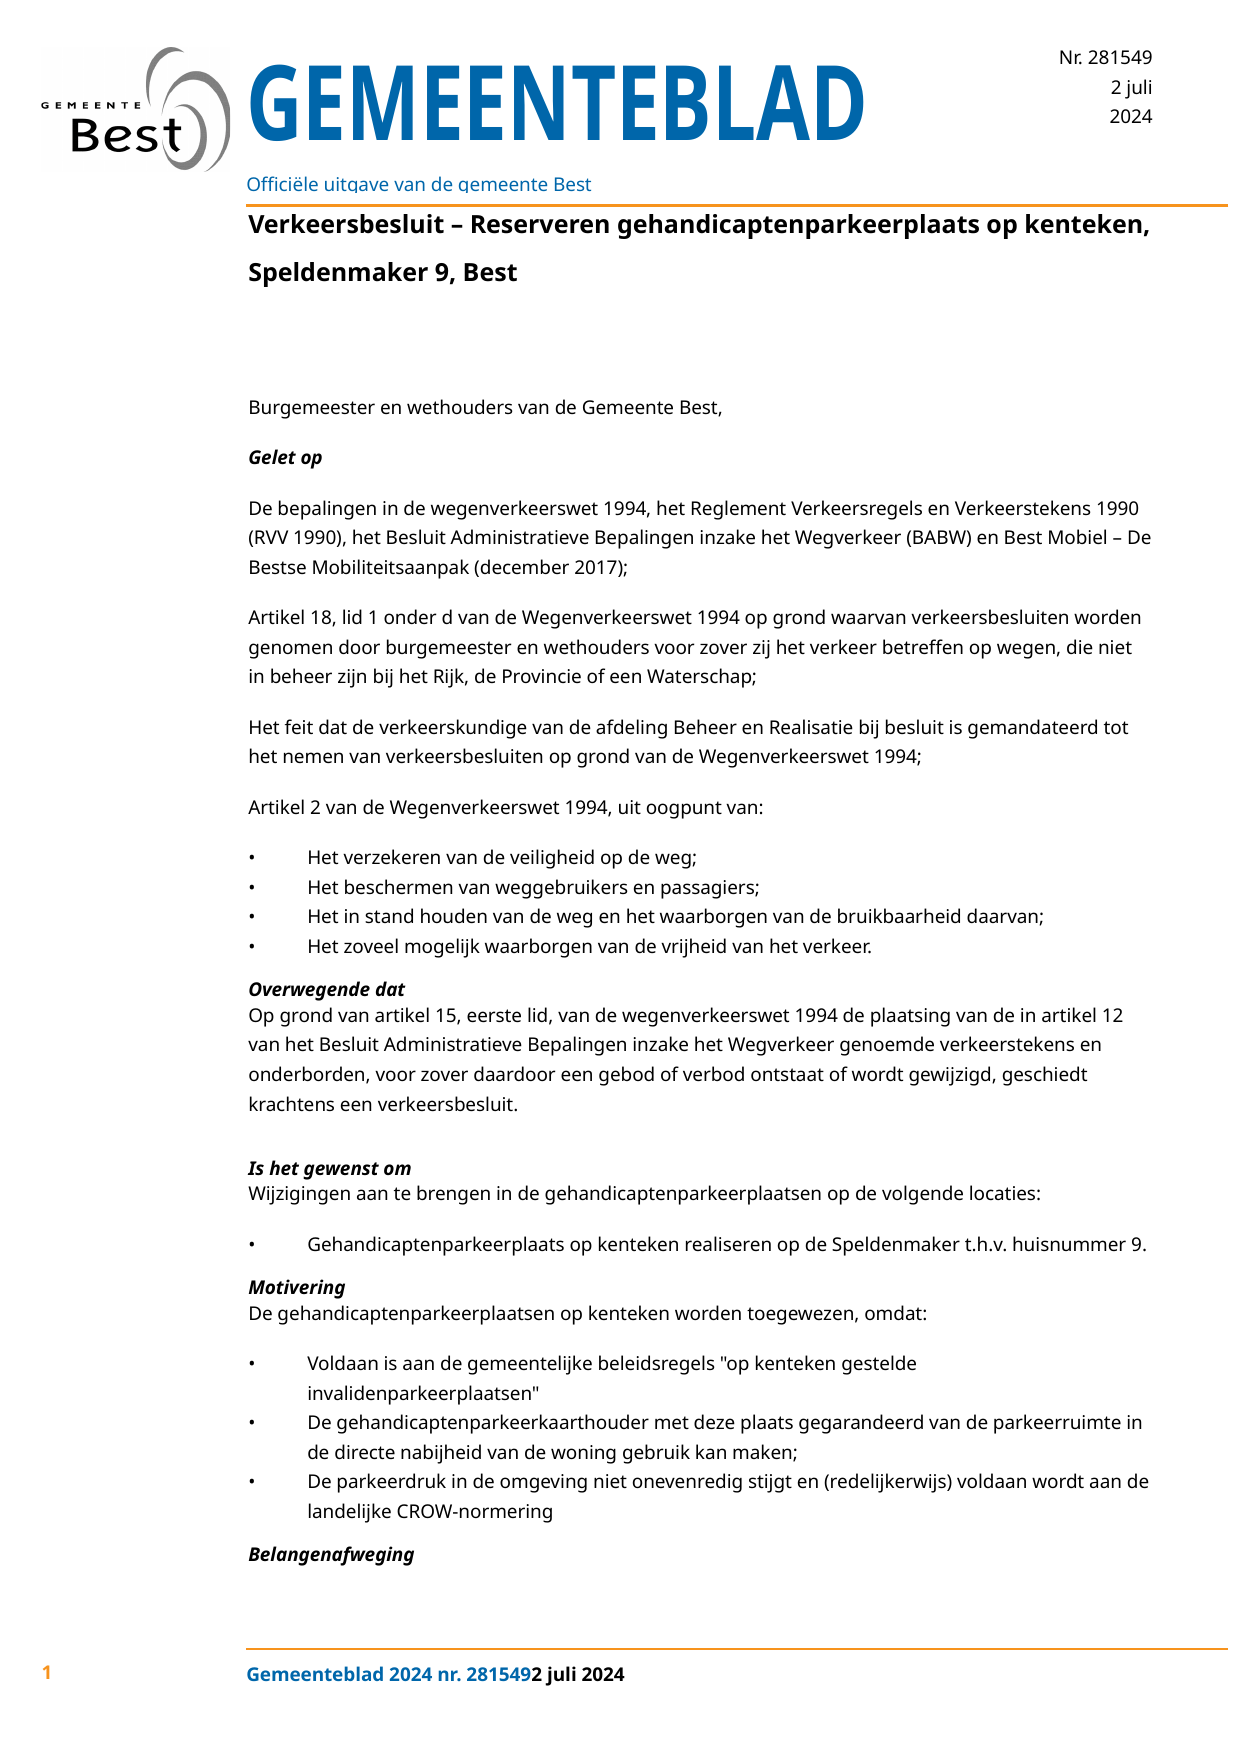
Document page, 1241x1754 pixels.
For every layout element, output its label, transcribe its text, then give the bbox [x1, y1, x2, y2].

text Burgemeester en wethouders van de Gemeente Best, [248, 394, 1152, 420]
text Motivering [248, 1274, 1152, 1300]
list Het verzekeren van de veiligheid op de weg; [248, 844, 1152, 870]
picture [41, 47, 231, 172]
list De gehandicaptenparkeerkaarthouder met deze plaats gegarandeerd van de parkeerruimte in de directe nabijheid van de woning gebruik kan maken; [248, 1409, 1152, 1465]
list Het beschermen van weggebruikers en passagiers; [248, 874, 1152, 900]
text Artikel 18, lid 1 onder d van de Wegenverkeerswet 1994 op grond waarvan verkeersbesluiten worden genomen door burgemeester en wethouders voor zover zij het verkeer betreffen op wegen, die niet in beheer zijn bij het Rijk, de Provincie of een Waterschap; [248, 604, 1152, 689]
list De parkeerdruk in de omgeving niet onevenredig stijgt en (redelijkerwijs) voldaan wordt aan de landelijke CROW-normering [248, 1468, 1152, 1524]
text Het feit dat de verkeerskundige van de afdeling Beheer en Realisatie bij besluit is gemandateerd tot het nemen van verkeersbesluiten op grond van de Wegenverkeerswet 1994; [248, 714, 1152, 769]
text Is het gewenst om [248, 1155, 1152, 1181]
text Op grond van artikel 15, eerste lid, van de wegenverkeerswet 1994 de plaatsing van de in artikel 12 van het Besluit Administratieve Bepalingen inzake het Wegverkeer genoemde verkeerstekens en onderborden, voor zover daardoor een gebod of verbod ontstaat of wordt gewijzigd, geschiedt krachtens een verkeersbesluit. [248, 1002, 1152, 1117]
text Verkeersbesluit – Reserveren gehandicaptenparkeerplaats op kenteken, Speldenmaker 9, Best [248, 207, 1152, 288]
list Het in stand houden van de weg en het waarborgen van de bruikbaarheid daarvan; [248, 904, 1152, 929]
text Wijzigingen aan te brengen in de gehandicaptenparkeerplaatsen op de volgende locaties: [248, 1181, 1152, 1206]
text Overwegende dat [248, 976, 1152, 1002]
text Gelet op [248, 444, 1152, 470]
text Artikel 2 van de Wegenverkeerswet 1994, uit oogpunt van: [248, 794, 1152, 820]
text De bepalingen in de wegenverkeerswet 1994, het Reglement Verkeersregels en Verkeerstekens 1990 (RVV 1990), het Besluit Administratieve Bepalingen inzake het Wegverkeer (BABW) en Best Mobiel – De Bestse Mobiliteitsaanpak (december 2017); [248, 495, 1152, 580]
text Belangenafweging [248, 1541, 1152, 1567]
list Gehandicaptenparkeerplaats op kenteken realiseren op de Speldenmaker t.h.v. huisnummer 9. [248, 1231, 1152, 1257]
text De gehandicaptenparkeerplaatsen op kenteken worden toegewezen, omdat: [248, 1300, 1152, 1326]
list Voldaan is aan de gemeentelijke beleidsregels "op kenteken gestelde invalidenparkeerplaatsen" [248, 1350, 1152, 1406]
list Het zoveel mogelijk waarborgen van de vrijheid van het verkeer. [248, 933, 1152, 959]
